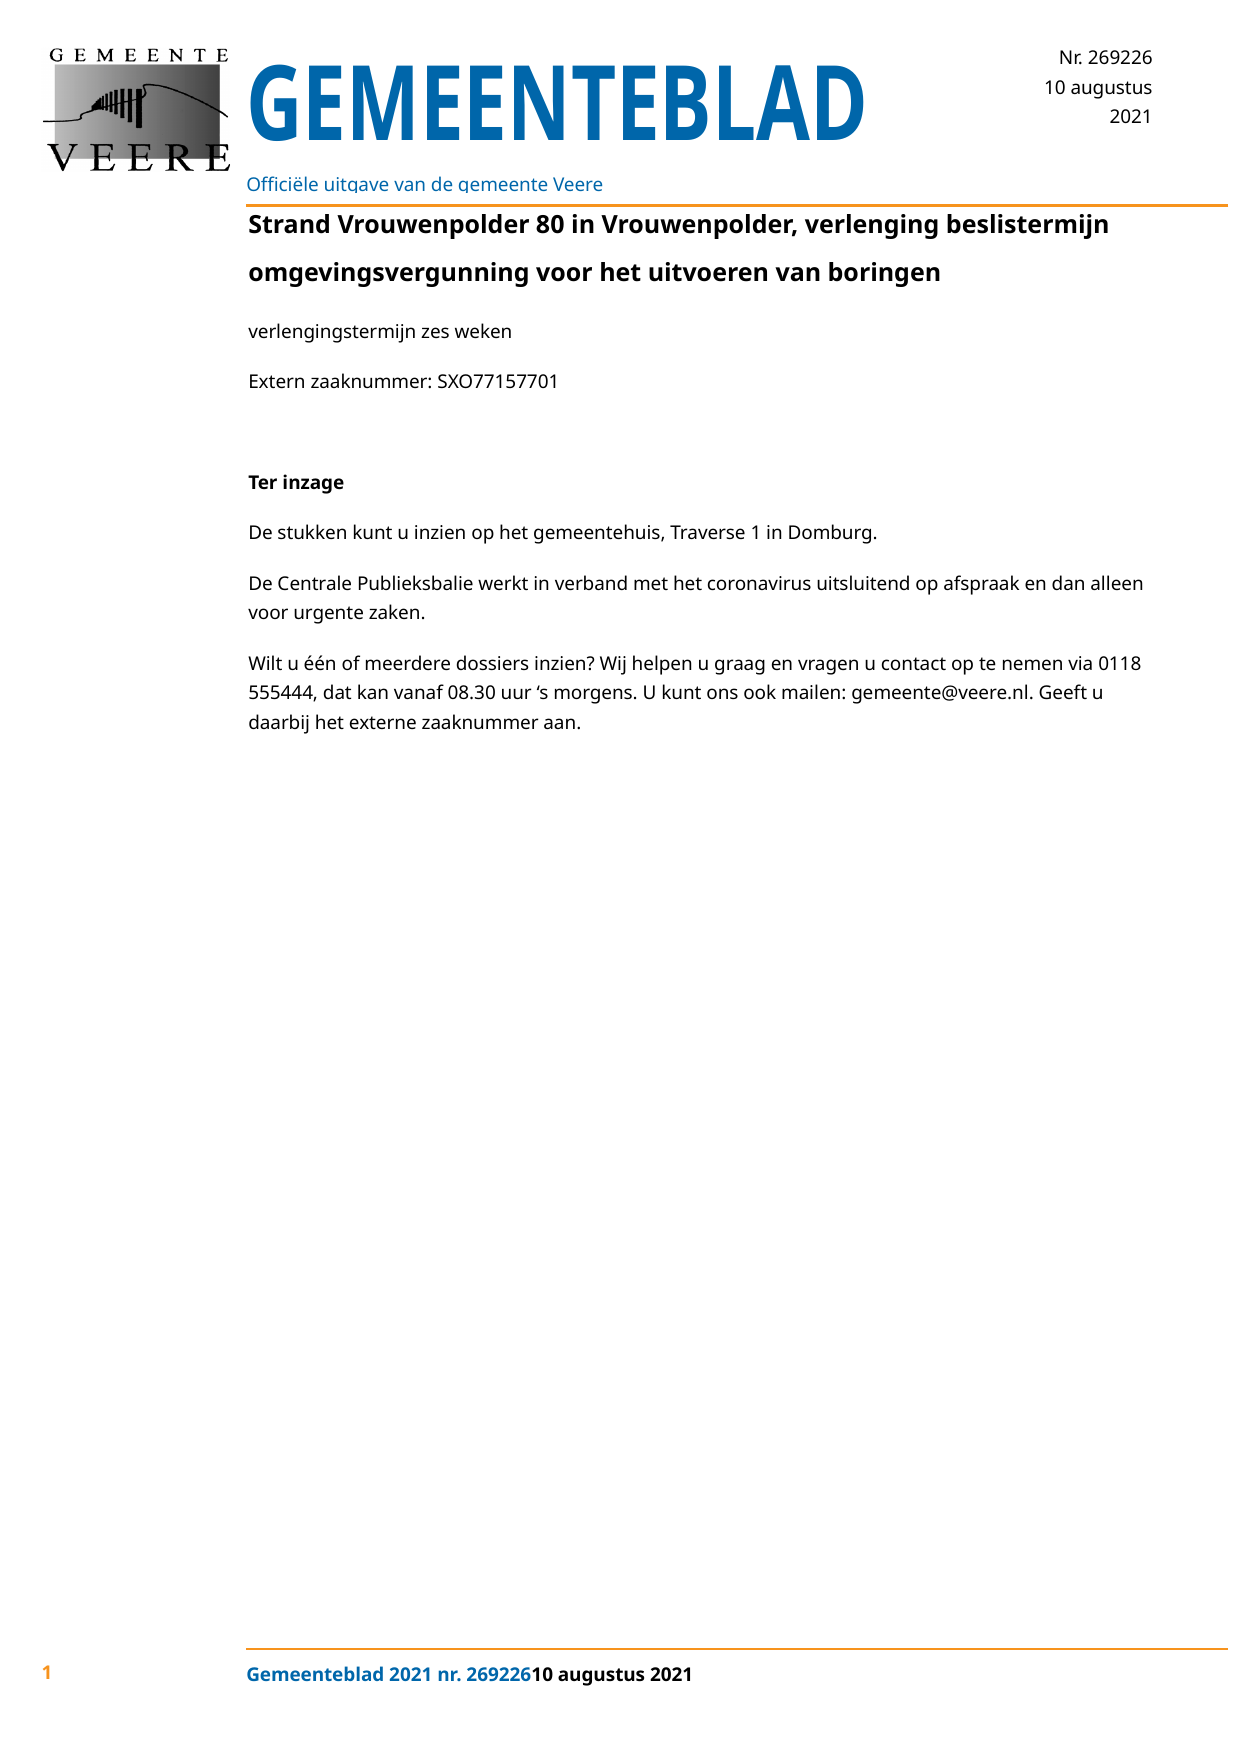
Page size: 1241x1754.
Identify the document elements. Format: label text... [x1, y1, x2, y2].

text Strand Vrouwenpolder 80 in Vrouwenpolder, verlenging beslistermijn omgevingsvergunning voor het uitvoeren van boringen [248, 207, 1152, 288]
text De stukken kunt u inzien op het gemeentehuis, Traverse 1 in Domburg. [248, 519, 1152, 545]
text Wilt u één of meerdere dossiers inzien? Wij helpen u graag en vragen u contact op te nemen via 0118 555444, dat kan vanaf 08.30 uur ‘s morgens. U kunt ons ook mailen: gemeente@veere.nl. Geeft u daarbij het externe zaaknummer aan. [248, 650, 1152, 735]
text Extern zaaknummer: SXO77157701 [248, 368, 1152, 394]
text Ter inzage [248, 469, 1152, 495]
text verlengingstermijn zes weken [248, 318, 1152, 344]
picture [41, 47, 231, 172]
text De Centrale Publieksbalie werkt in verband met het coronavirus uitsluitend op afspraak en dan alleen voor urgente zaken. [248, 570, 1152, 625]
